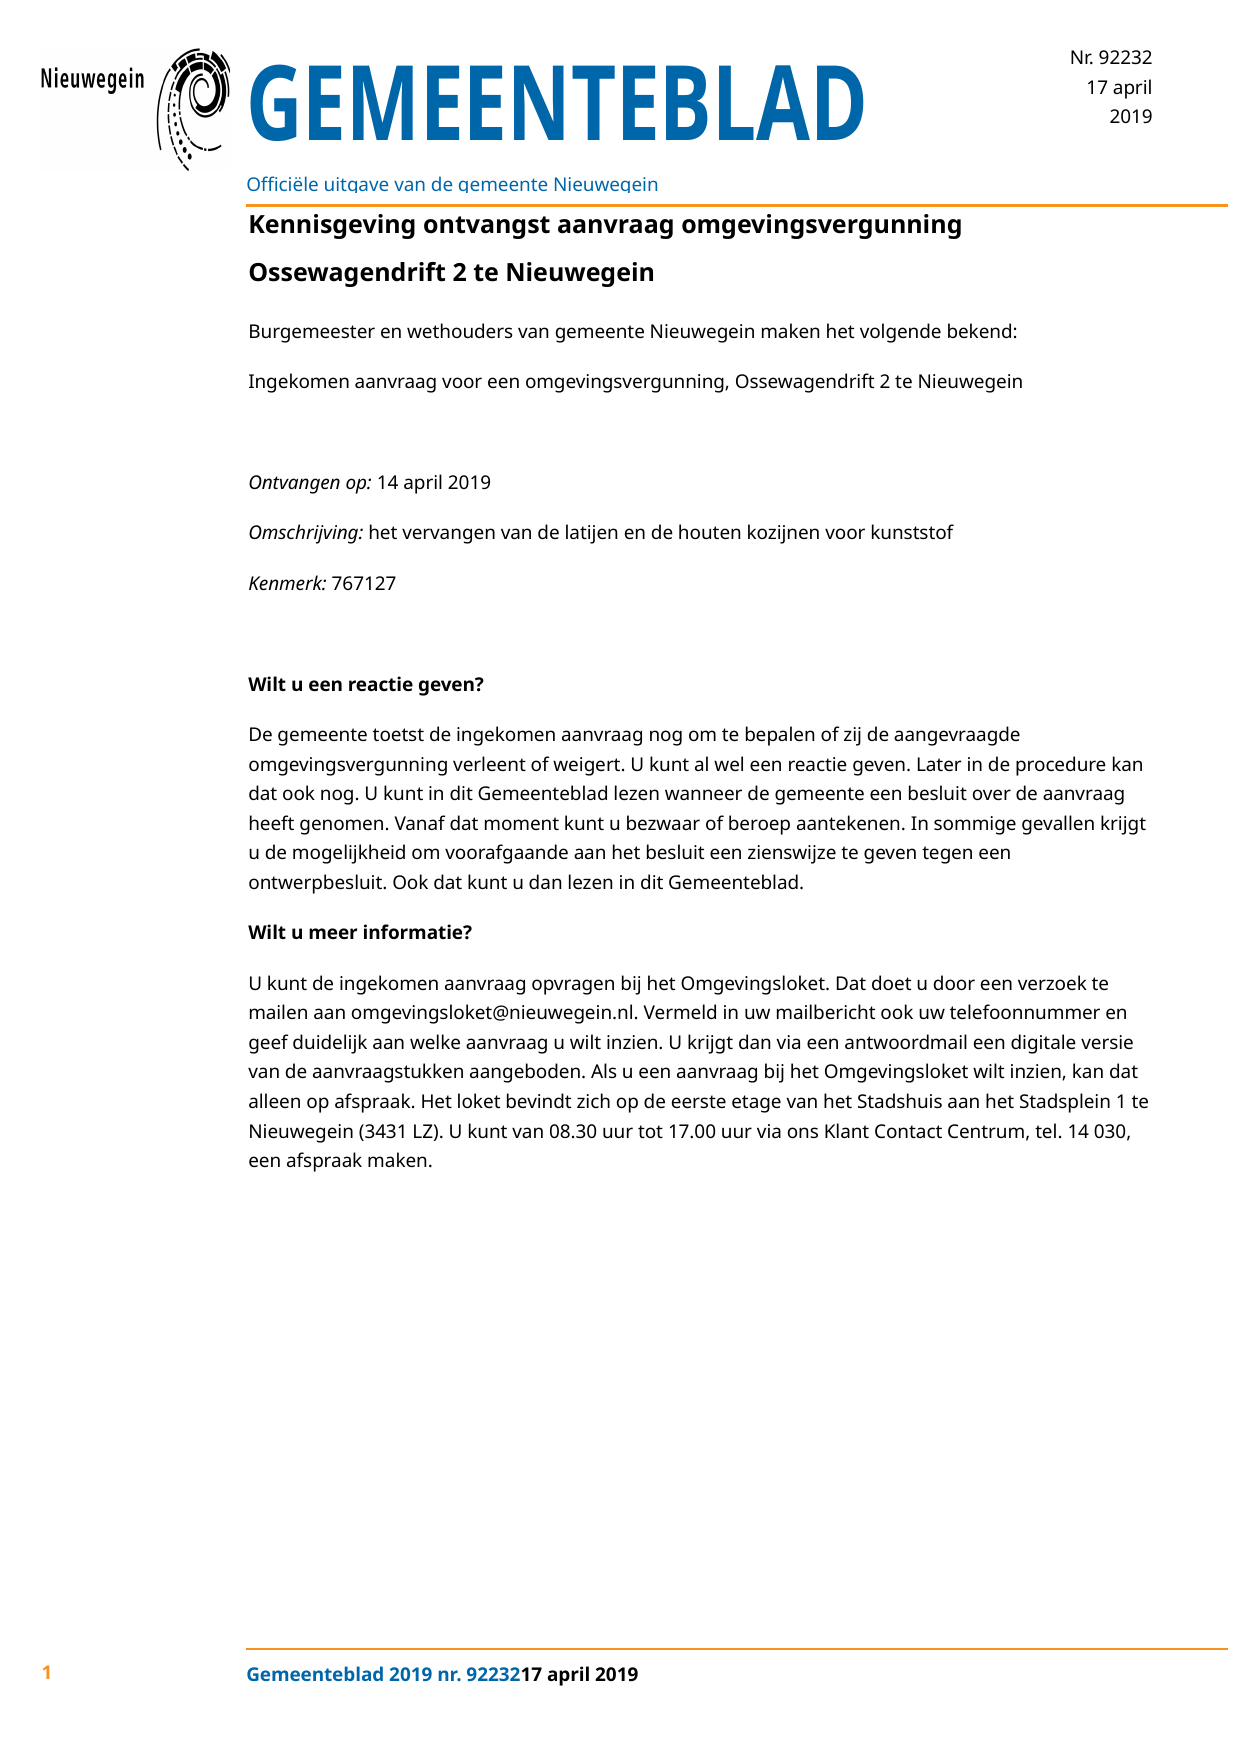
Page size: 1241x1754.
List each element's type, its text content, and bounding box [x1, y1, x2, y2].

text Kennisgeving ontvangst aanvraag omgevingsvergunning Ossewagendrift 2 te Nieuwegein [248, 207, 1152, 288]
text Ingekomen aanvraag voor een omgevingsvergunning, Ossewagendrift 2 te Nieuwegein [248, 368, 1152, 394]
text Wilt u een reactie geven? [248, 671, 1152, 697]
text De gemeente toetst de ingekomen aanvraag nog om te bepalen of zij de aangevraagde omgevingsvergunning verleent of weigert. U kunt al wel een reactie geven. Later in de procedure kan dat ook nog. U kunt in dit Gemeenteblad lezen wanneer de gemeente een besluit over de aanvraag heeft genomen. Vanaf dat moment kunt u bezwaar of beroep aantekenen. In sommige gevallen krijgt u de mogelijkheid om voorafgaande aan het besluit een zienswijze te geven tegen een ontwerpbesluit. Ook dat kunt u dan lezen in dit Gemeenteblad. [248, 721, 1152, 895]
text U kunt de ingekomen aanvraag opvragen bij het Omgevingsloket. Dat doet u door een verzoek te mailen aan omgevingsloket@nieuwegein.nl. Vermeld in uw mailbericht ook uw telefoonnummer en geef duidelijk aan welke aanvraag u wilt inzien. U krijgt dan via een antwoordmail een digitale versie van de aanvraagstukken aangeboden. Als u een aanvraag bij het Omgevingsloket wilt inzien, kan dat alleen op afspraak. Het loket bevindt zich op de eerste etage van het Stadshuis aan het Stadsplein 1 te Nieuwegein (3431 LZ). U kunt van 08.30 uur tot 17.00 uur via ons Klant Contact Centrum, tel. 14 030, een afspraak maken. [248, 970, 1152, 1173]
text Omschrijving: het vervangen van de latijen en de houten kozijnen voor kunststof [248, 519, 1152, 545]
text Burgemeester en wethouders van gemeente Nieuwegein maken het volgende bekend: [248, 318, 1152, 344]
text Ontvangen op: 14 april 2019 [248, 469, 1152, 495]
text Kenmerk: 767127 [248, 570, 1152, 596]
text Wilt u meer informatie? [248, 919, 1152, 945]
picture [41, 47, 231, 172]
